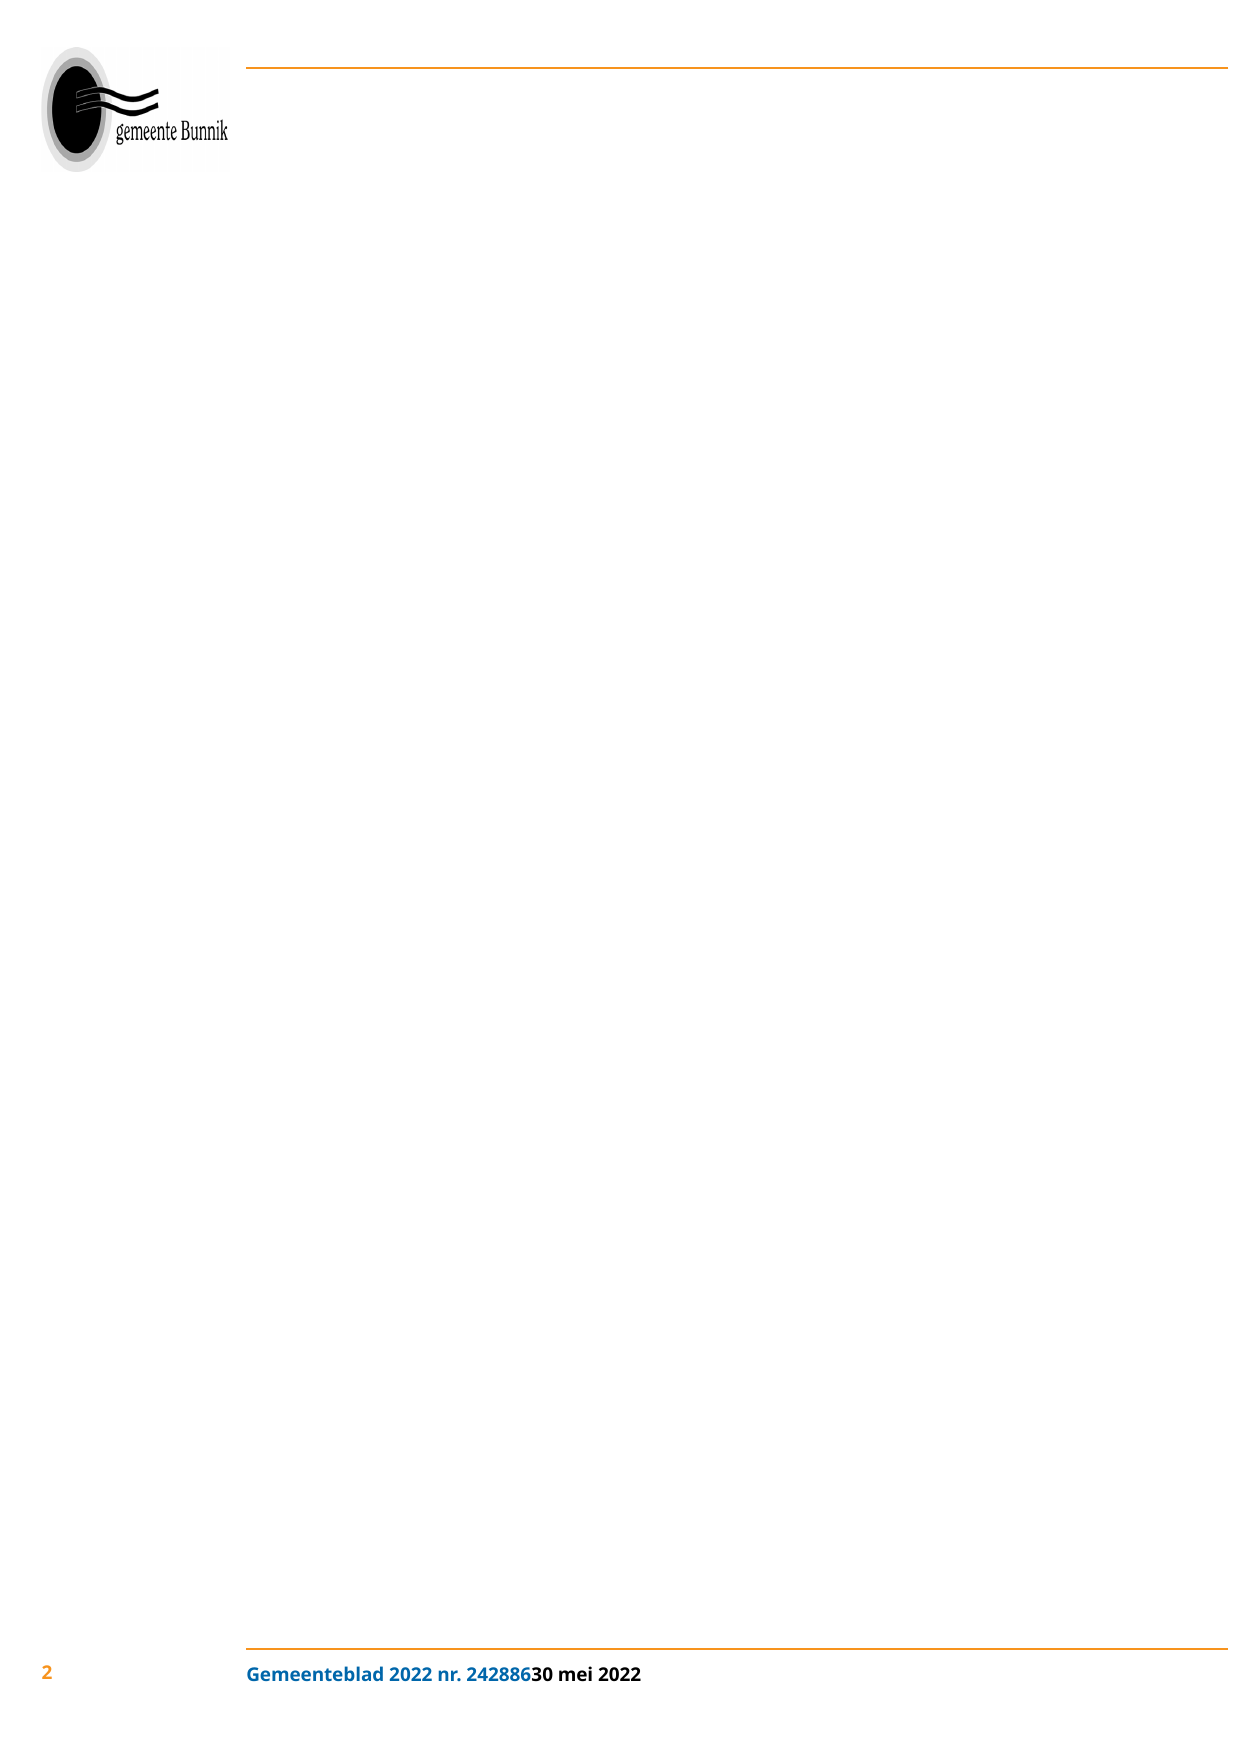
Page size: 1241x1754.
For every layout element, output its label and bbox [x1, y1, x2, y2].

picture [41, 47, 231, 172]
